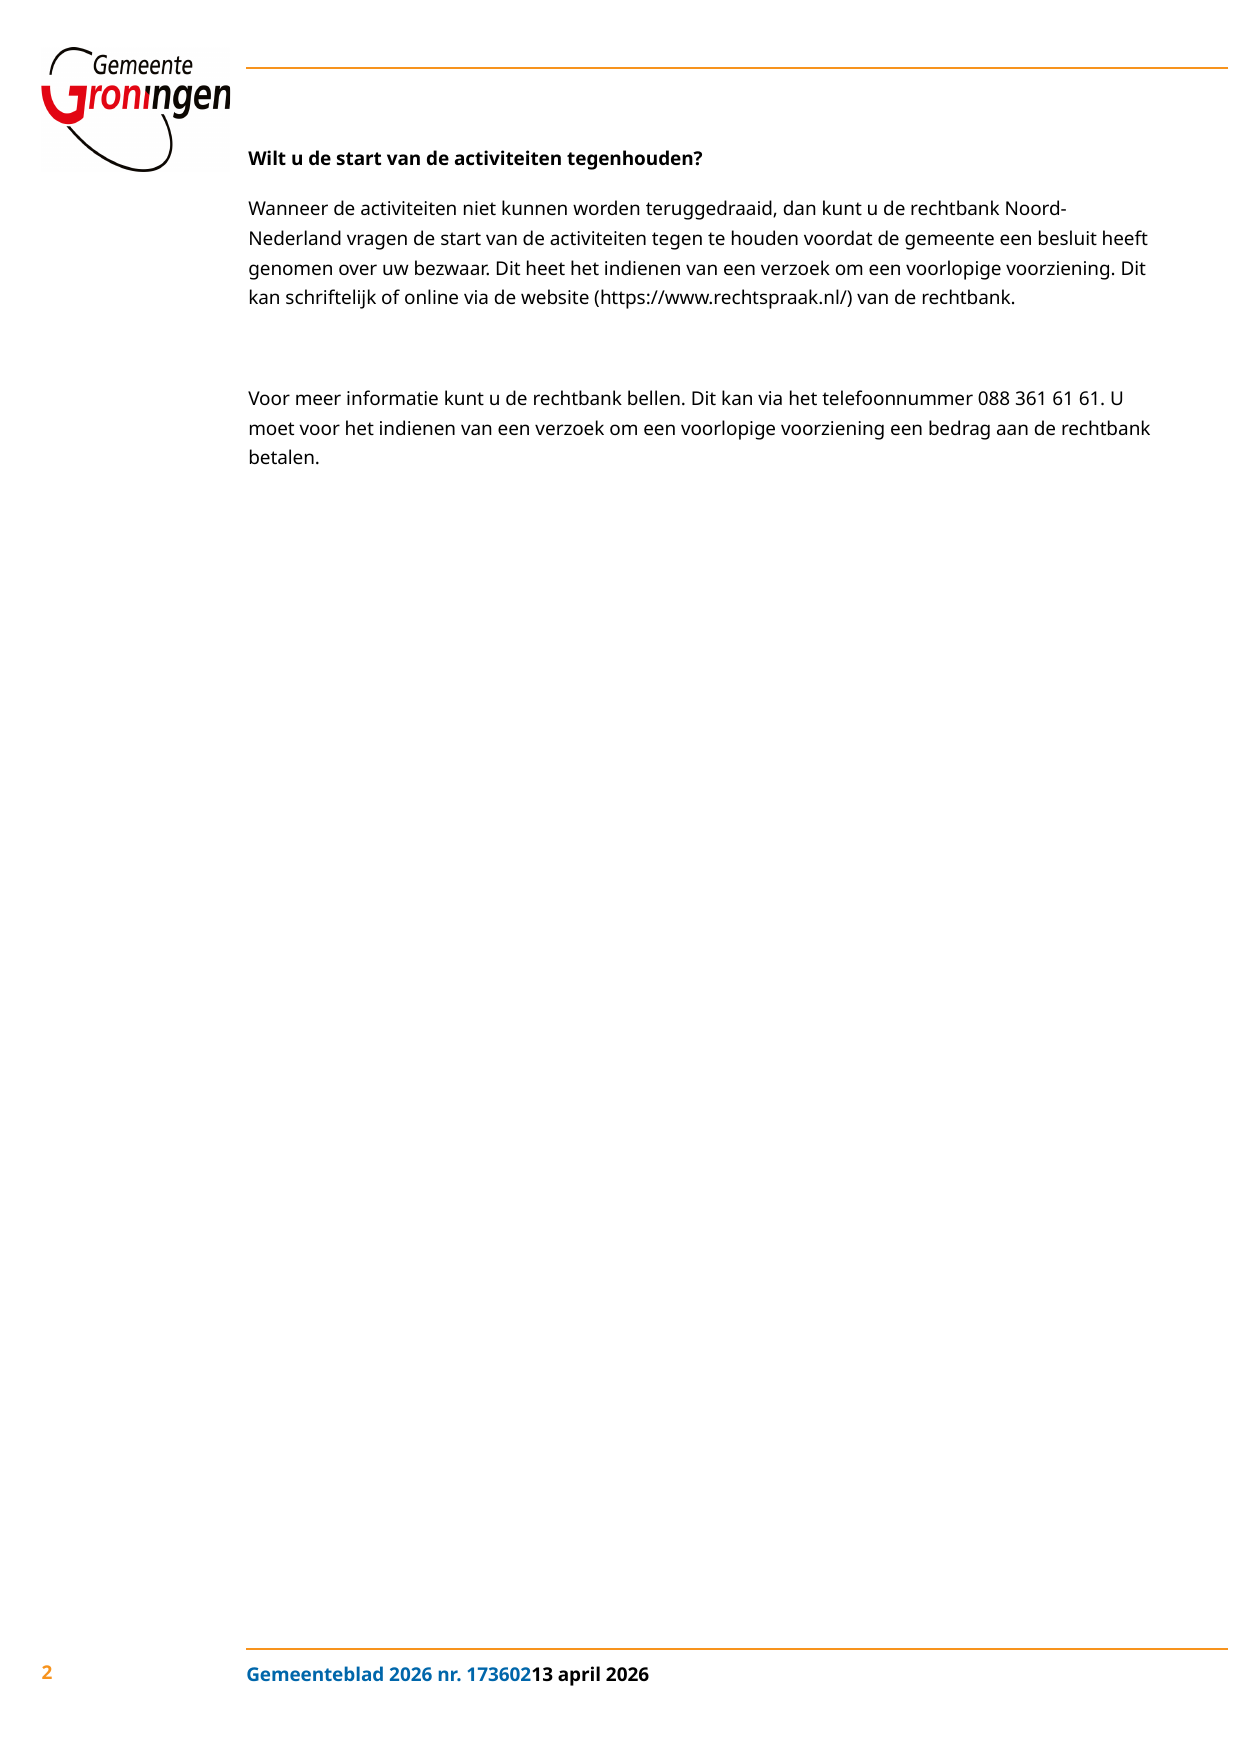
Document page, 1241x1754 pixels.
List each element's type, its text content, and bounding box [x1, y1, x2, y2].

picture [41, 47, 231, 172]
text Wanneer de activiteiten niet kunnen worden teruggedraaid, dan kunt u de rechtbank Noord-Nederland vragen de start van de activiteiten tegen te houden voordat de gemeente een besluit heeft genomen over uw bezwaar. Dit heet het indienen van een verzoek om een voorlopige voorziening. Dit kan schriftelijk of online via de website (https://www.rechtspraak.nl/) van de rechtbank. [248, 196, 1152, 310]
text Wilt u de start van de activiteiten tegenhouden? [248, 145, 1152, 171]
text Voor meer informatie kunt u de rechtbank bellen. Dit kan via het telefoonnummer 088 361 61 61. U moet voor het indienen van een verzoek om een voorlopige voorziening een bedrag aan de rechtbank betalen. [248, 385, 1152, 470]
